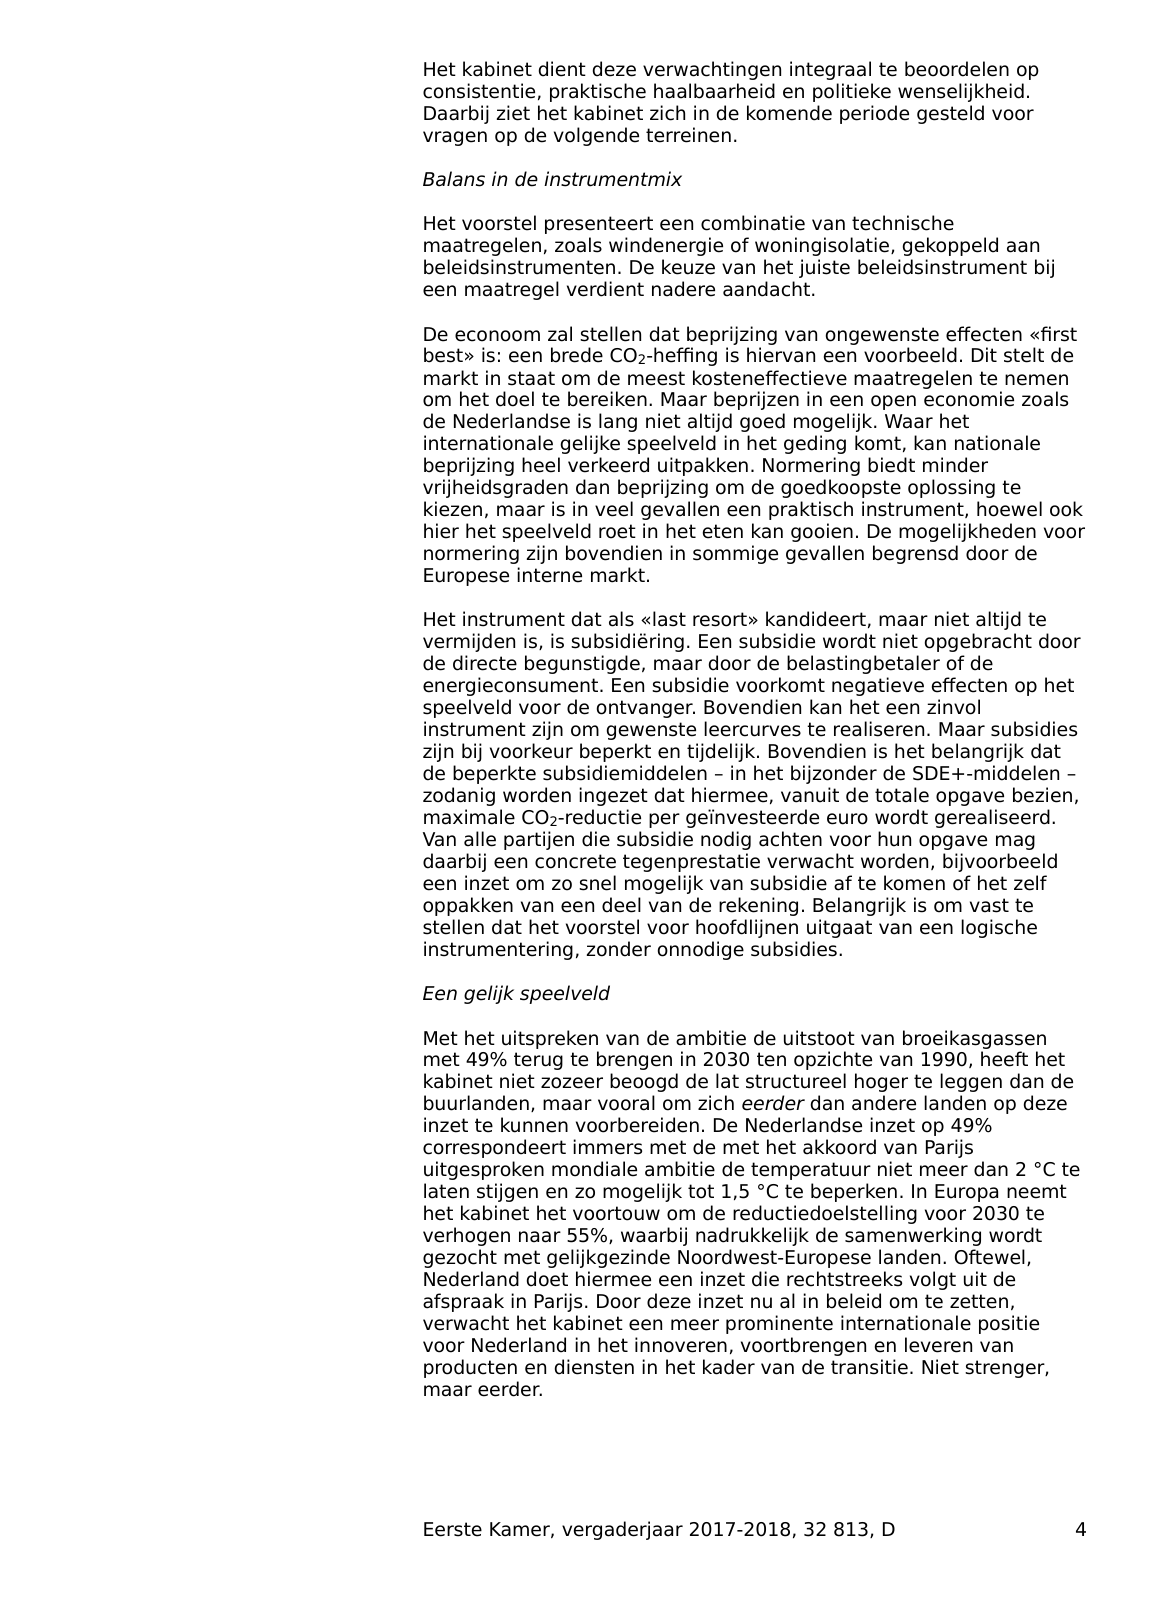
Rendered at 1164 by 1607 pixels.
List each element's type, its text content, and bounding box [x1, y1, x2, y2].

text Het voorstel presenteert een combinatie van technische maatregelen, zoals windenergie of woningisolatie, gekoppeld aan beleidsinstrumenten. De keuze van het juiste beleidsinstrument bij een maatregel verdient nadere aandacht. [422, 213, 1087, 301]
text Het instrument dat als «last resort» kandideert, maar niet altijd te vermijden is, is subsidiëring. Een subsidie wordt niet opgebracht door de directe begunstigde, maar door de belastingbetaler of de energieconsument. Een subsidie voorkomt negatieve effecten op het speelveld voor de ontvanger. Bovendien kan het een zinvol instrument zijn om gewenste leercurves te realiseren. Maar subsidies zijn bij voorkeur beperkt en tijdelijk. Bovendien is het belangrijk dat de beperkte subsidiemiddelen – in het bijzonder de SDE+-middelen – zodanig worden ingezet dat hiermee, vanuit de totale opgave bezien, maximale CO2-reductie per geïnvesteerde euro wordt gerealiseerd. Van alle partijen die subsidie nodig achten voor hun opgave mag daarbij een concrete tegenprestatie verwacht worden, bijvoorbeeld een inzet om zo snel mogelijk van subsidie af te komen of het zelf oppakken van een deel van de rekening. Belangrijk is om vast te stellen dat het voorstel voor hoofdlijnen uitgaat van een logische instrumentering, zonder onnodige subsidies. [422, 609, 1087, 961]
text Met het uitspreken van de ambitie de uitstoot van broeikasgassen met 49% terug te brengen in 2030 ten opzichte van 1990, heeft het kabinet niet zozeer beoogd de lat structureel hoger te leggen dan de buurlanden, maar vooral om zich eerder dan andere landen op deze inzet te kunnen voorbereiden. De Nederlandse inzet op 49% correspondeert immers met de met het akkoord van Parijs uitgesproken mondiale ambitie de temperatuur niet meer dan 2 °C te laten stijgen en zo mogelijk tot 1,5 °C te beperken. In Europa neemt het kabinet het voortouw om de reductiedoelstelling voor 2030 te verhogen naar 55%, waarbij nadrukkelijk de samenwerking wordt gezocht met gelijkgezinde Noordwest-Europese landen. Oftewel, Nederland doet hiermee een inzet die rechtstreeks volgt uit de afspraak in Parijs. Door deze inzet nu al in beleid om te zetten, verwacht het kabinet een meer prominente internationale positie voor Nederland in het innoveren, voortbrengen en leveren van producten en diensten in het kader van de transitie. Niet strenger, maar eerder. [422, 1027, 1087, 1401]
subtitle Een gelijk speelveld [422, 983, 1087, 1005]
subtitle Balans in de instrumentmix [422, 169, 1087, 191]
text De econoom zal stellen dat beprijzing van ongewenste effecten «first best» is: een brede CO2-heffing is hiervan een voorbeeld. Dit stelt de markt in staat om de meest kosteneffectieve maatregelen te nemen om het doel te bereiken. Maar beprijzen in een open economie zoals de Nederlandse is lang niet altijd goed mogelijk. Waar het internationale gelijke speelveld in het geding komt, kan nationale beprijzing heel verkeerd uitpakken. Normering biedt minder vrijheidsgraden dan beprijzing om de goedkoopste oplossing te kiezen, maar is in veel gevallen een praktisch instrument, hoewel ook hier het speelveld roet in het eten kan gooien. De mogelijkheden voor normering zijn bovendien in sommige gevallen begrensd door de Europese interne markt. [422, 323, 1087, 587]
text Het kabinet dient deze verwachtingen integraal te beoordelen op consistentie, praktische haalbaarheid en politieke wenselijkheid. Daarbij ziet het kabinet zich in de komende periode gesteld voor vragen op de volgende terreinen. [422, 59, 1087, 147]
